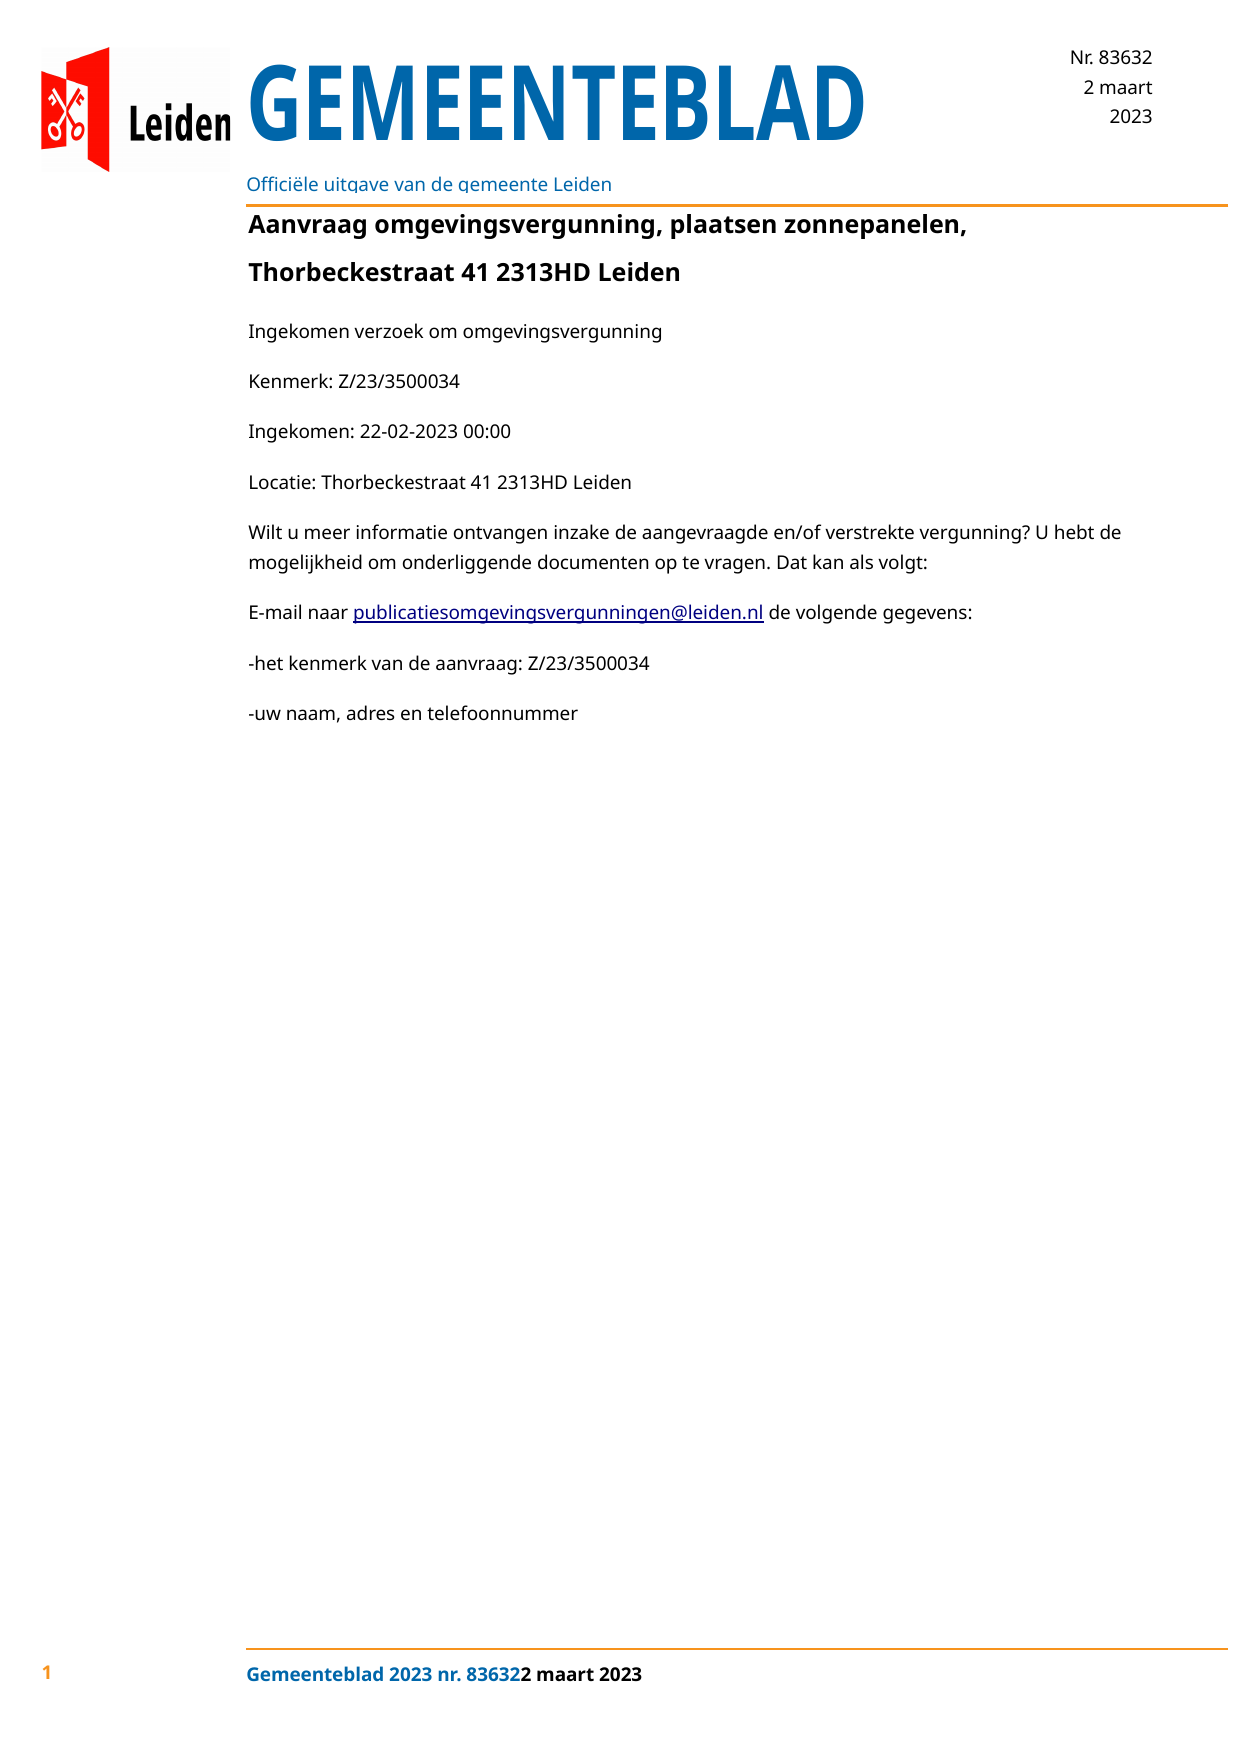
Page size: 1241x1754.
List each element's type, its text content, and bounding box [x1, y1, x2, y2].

text -het kenmerk van de aanvraag: Z/23/3500034 [248, 650, 1152, 676]
text E-mail naar publicatiesomgevingsvergunningen@leiden.nl de volgende gegevens: [248, 599, 1152, 625]
text Aanvraag omgevingsvergunning, plaatsen zonnepanelen, Thorbeckestraat 41 2313HD Leiden [248, 207, 1152, 288]
text Ingekomen: 22-02-2023 00:00 [248, 419, 1152, 444]
text Ingekomen verzoek om omgevingsvergunning [248, 318, 1152, 344]
text Kenmerk: Z/23/3500034 [248, 368, 1152, 394]
text Wilt u meer informatie ontvangen inzake de aangevraagde en/of verstrekte vergunning? U hebt de mogelijkheid om onderliggende documenten op te vragen. Dat kan als volgt: [248, 519, 1152, 575]
text -uw naam, adres en telefoonnummer [248, 700, 1152, 726]
picture [41, 47, 231, 172]
text Locatie: Thorbeckestraat 41 2313HD Leiden [248, 469, 1152, 495]
